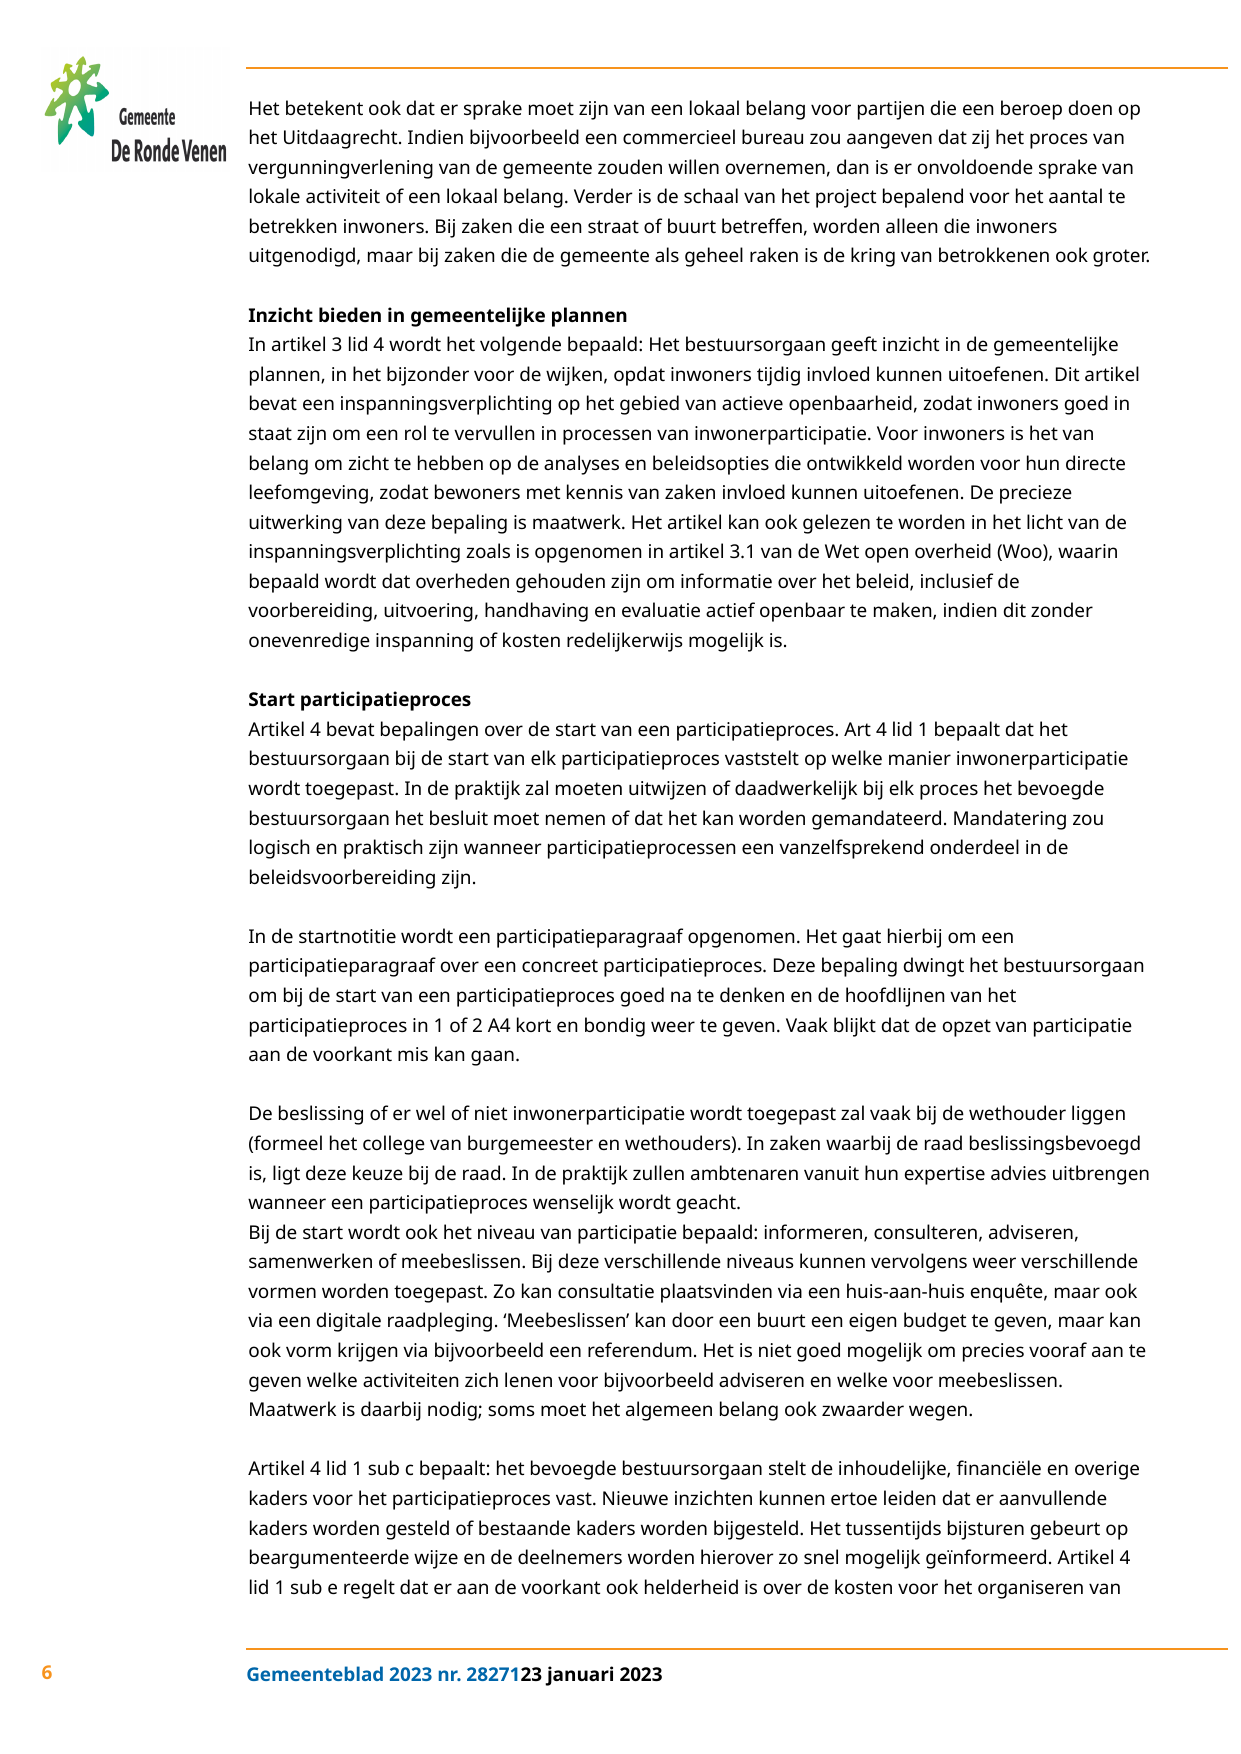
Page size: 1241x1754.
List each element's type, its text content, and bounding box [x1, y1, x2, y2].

text Inzicht bieden in gemeentelijke plannen [248, 302, 1152, 328]
text Artikel 4 bevat bepalingen over de start van een participatieproces. Art 4 lid 1 bepaalt dat het bestuursorgaan bij de start van elk participatieproces vaststelt op welke manier inwonerparticipatie wordt toegepast. In de praktijk zal moeten uitwijzen of daadwerkelijk bij elk proces het bevoegde bestuursorgaan het besluit moet nemen of dat het kan worden gemandateerd. Mandatering zou logisch en praktisch zijn wanneer participatieprocessen een vanzelfsprekend onderdeel in de beleidsvoorbereiding zijn. [248, 716, 1152, 890]
text Start participatieproces [248, 686, 1152, 712]
text In artikel 3 lid 4 wordt het volgende bepaald: Het bestuursorgaan geeft inzicht in de gemeentelijke plannen, in het bijzonder voor de wijken, opdat inwoners tijdig invloed kunnen uitoefenen. Dit artikel bevat een inspanningsverplichting op het gebied van actieve openbaarheid, zodat inwoners goed in staat zijn om een rol te vervullen in processen van inwonerparticipatie. Voor inwoners is het van belang om zicht te hebben op de analyses en beleidsopties die ontwikkeld worden voor hun directe leefomgeving, zodat bewoners met kennis van zaken invloed kunnen uitoefenen. De precieze uitwerking van deze bepaling is maatwerk. Het artikel kan ook gelezen te worden in het licht van de inspanningsverplichting zoals is opgenomen in artikel 3.1 van de Wet open overheid (Woo), waarin bepaald wordt dat overheden gehouden zijn om informatie over het beleid, inclusief de voorbereiding, uitvoering, handhaving en evaluatie actief openbaar te maken, indien dit zonder onevenredige inspanning of kosten redelijkerwijs mogelijk is. [248, 331, 1152, 653]
text In de startnotitie wordt een participatieparagraaf opgenomen. Het gaat hierbij om een participatieparagraaf over een concreet participatieproces. Deze bepaling dwingt het bestuursorgaan om bij de start van een participatieproces goed na te denken en de hoofdlijnen van het participatieproces in 1 of 2 A4 kort en bondig weer te geven. Vaak blijkt dat de opzet van participatie aan de voorkant mis kan gaan. [248, 923, 1152, 1067]
text De beslissing of er wel of niet inwonerparticipatie wordt toegepast zal vaak bij de wethouder liggen (formeel het college van burgemeester en wethouders). In zaken waarbij de raad beslissingsbevoegd is, ligt deze keuze bij de raad. In de praktijk zullen ambtenaren vanuit hun expertise advies uitbrengen wanneer een participatieproces wenselijk wordt geacht. [248, 1101, 1152, 1215]
text Bij de start wordt ook het niveau van participatie bepaald: informeren, consulteren, adviseren, samenwerken of meebeslissen. Bij deze verschillende niveaus kunnen vervolgens weer verschillende vormen worden toegepast. Zo kan consultatie plaatsvinden via een huis-aan-huis enquête, maar ook via een digitale raadpleging. ‘Meebeslissen’ kan door een buurt een eigen budget te geven, maar kan ook vorm krijgen via bijvoorbeeld een referendum. Het is niet goed mogelijk om precies vooraf aan te geven welke activiteiten zich lenen voor bijvoorbeeld adviseren en welke voor meebeslissen. Maatwerk is daarbij nodig; soms moet het algemeen belang ook zwaarder wegen. [248, 1219, 1152, 1422]
picture [41, 47, 231, 172]
text Het betekent ook dat er sprake moet zijn van een lokaal belang voor partijen die een beroep doen op het Uitdaagrecht. Indien bijvoorbeeld een commercieel bureau zou aangeven dat zij het proces van vergunningverlening van de gemeente zouden willen overnemen, dan is er onvoldoende sprake van lokale activiteit of een lokaal belang. Verder is de schaal van het project bepalend voor het aantal te betrekken inwoners. Bij zaken die een straat of buurt betreffen, worden alleen die inwoners uitgenodigd, maar bij zaken die de gemeente als geheel raken is de kring van betrokkenen ook groter. [248, 95, 1152, 268]
text Artikel 4 lid 1 sub c bepaalt: het bevoegde bestuursorgaan stelt de inhoudelijke, financiële en overige kaders voor het participatieproces vast. Nieuwe inzichten kunnen ertoe leiden dat er aanvullende kaders worden gesteld of bestaande kaders worden bijgesteld. Het tussentijds bijsturen gebeurt op beargumenteerde wijze en de deelnemers worden hierover zo snel mogelijk geïnformeerd. Artikel 4 lid 1 sub e regelt dat er aan de voorkant ook helderheid is over de kosten voor het organiseren van [248, 1456, 1152, 1600]
